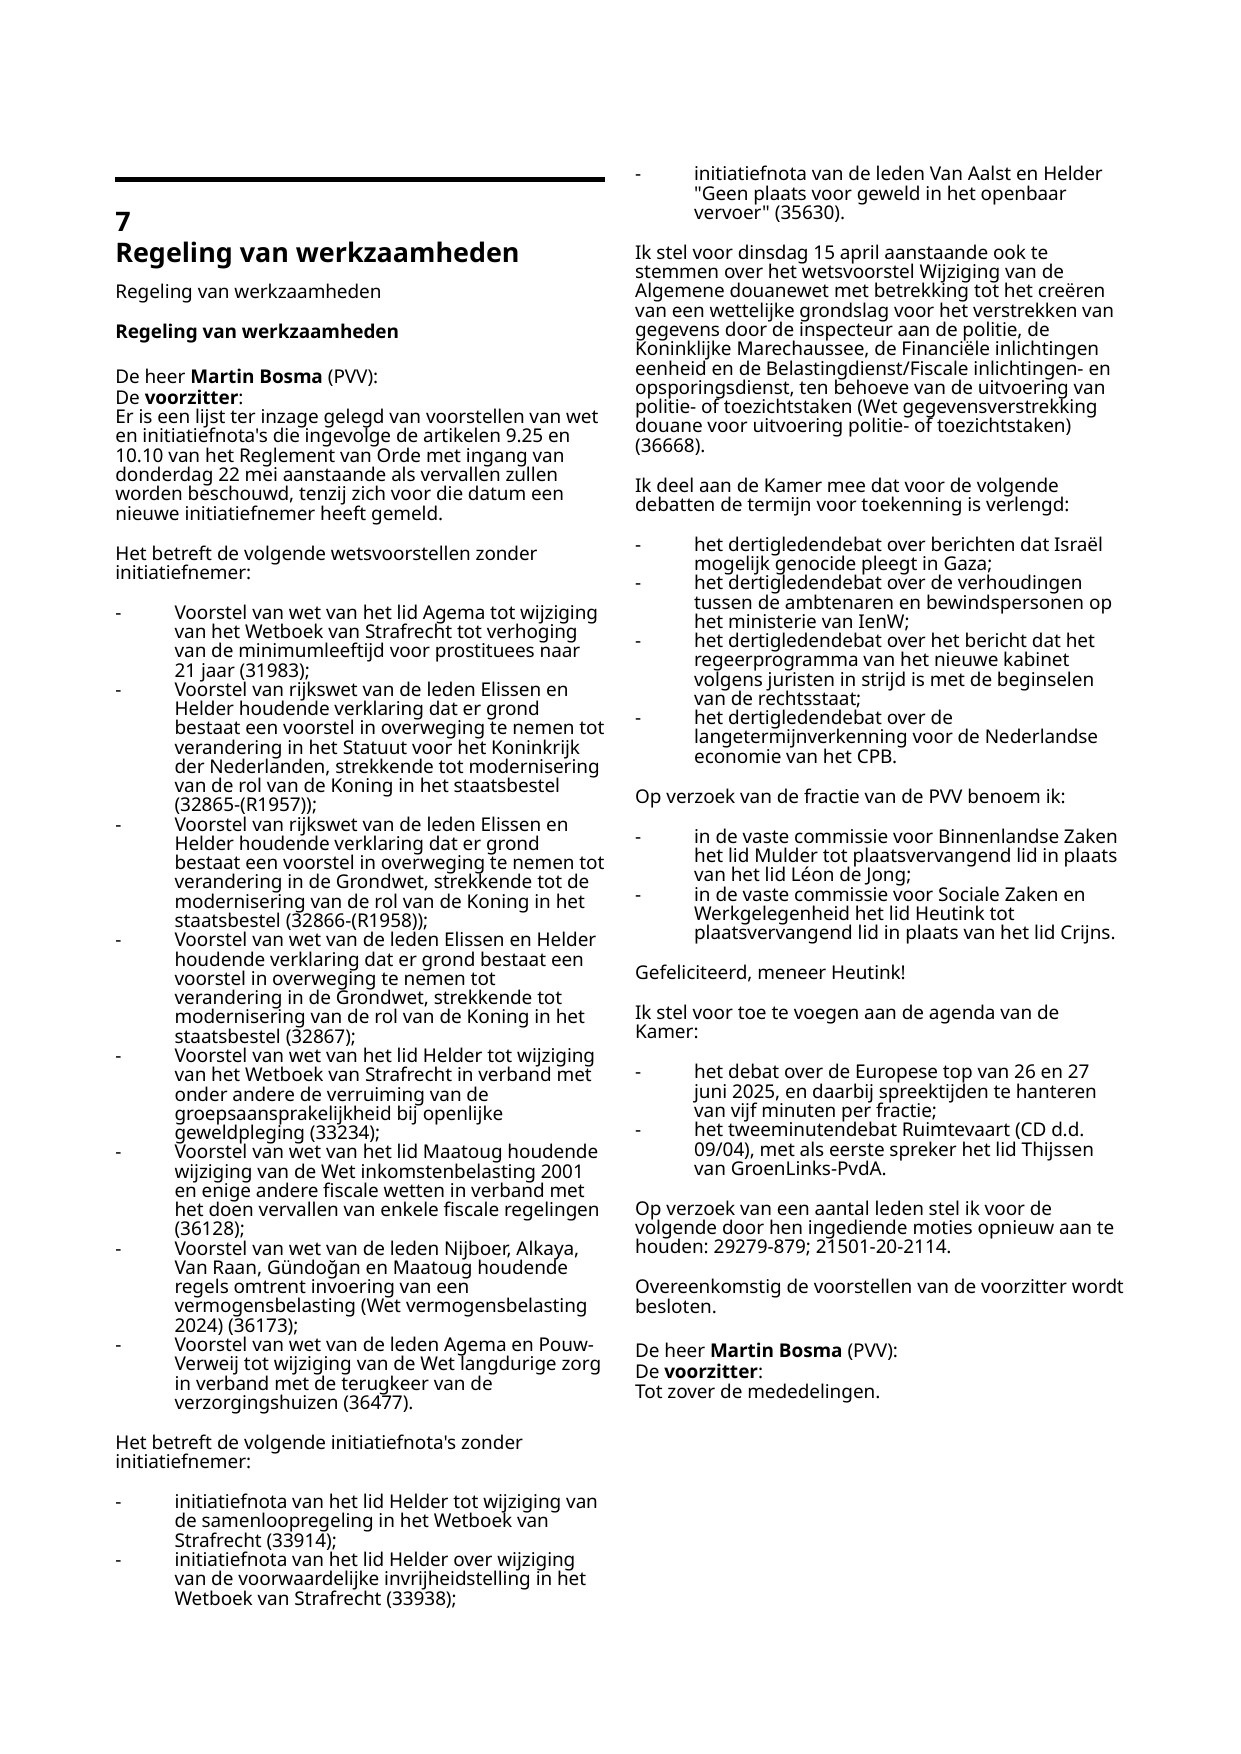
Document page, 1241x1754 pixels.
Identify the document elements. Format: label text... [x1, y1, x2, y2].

list Voorstel van wet van de leden Elissen en Helder houdende verklaring dat er grond bestaat een voorstel in overweging te nemen tot verandering in de Grondwet, strekkende tot modernisering van de rol van de Koning in het staatsbestel (32867); [115, 931, 605, 1047]
list in de vaste commissie voor Sociale Zaken en Werkgelegenheid het lid Heutink tot plaatsvervangend lid in plaats van het lid Crijns. [635, 886, 1125, 943]
list het tweeminutendebat Ruimtevaart (CD d.d. 09/04), met als eerste spreker het lid Thijssen van GroenLinks-PvdA. [635, 1121, 1125, 1179]
text De voorzitter: [635, 1363, 1125, 1383]
list initiatiefnota van het lid Helder tot wijziging van de samenloopregeling in het Wetboek van Strafrecht (33914); [115, 1493, 605, 1551]
text Er is een lijst ter inzage gelegd van voorstellen van wet en initiatiefnota's die ingevolge de artikelen 9.25 en 10.10 van het Reglement van Orde met ingang van donderdag 22 mei aanstaande als vervallen zullen worden beschouwd, tenzij zich voor die datum een nieuwe initiatiefnemer heeft gemeld. [115, 408, 605, 524]
list Voorstel van wet van de leden Nijboer, Alkaya, Van Raan, Gündoğan en Maatoug houdende regels omtrent invoering van een vermogensbelasting (Wet vermogensbelasting 2024) (36173); [115, 1240, 605, 1336]
text Op verzoek van de fractie van de PVV benoem ik: [635, 788, 1125, 807]
text Regeling van werkzaamheden [115, 283, 605, 302]
list Voorstel van wet van het lid Helder tot wijziging van het Wetboek van Strafrecht in verband met onder andere de verruiming van de groepsaansprakelijkheid bij openlijke geweldpleging (33234); [115, 1047, 605, 1143]
list Voorstel van wet van het lid Maatoug houdende wijziging van de Wet inkomstenbelasting 2001 en enige andere fiscale wetten in verband met het doen vervallen van enkele fiscale regelingen (36128); [115, 1143, 605, 1240]
text Op verzoek van een aantal leden stel ik voor de volgende door hen ingediende moties opnieuw aan te houden: 29279-879; 21501-20-2114. [635, 1200, 1125, 1258]
list Voorstel van rijkswet van de leden Elissen en Helder houdende verklaring dat er grond bestaat een voorstel in overweging te nemen tot verandering in de Grondwet, strekkende tot de modernisering van de rol van de Koning in het staatsbestel (32866-(R1958)); [115, 816, 605, 931]
list het debat over de Europese top van 26 en 27 juni 2025, en daarbij spreektijden te hanteren van vijf minuten per fractie; [635, 1063, 1125, 1121]
list Voorstel van rijkswet van de leden Elissen en Helder houdende verklaring dat er grond bestaat een voorstel in overweging te nemen tot verandering in het Statuut voor het Koninkrijk der Nederlanden, strekkende tot modernisering van de rol van de Koning in het staatsbestel (32865-(R1957)); [115, 681, 605, 816]
list Voorstel van wet van het lid Agema tot wijziging van het Wetboek van Strafrecht tot verhoging van de minimumleeftijd voor prostituees naar 21 jaar (31983); [115, 604, 605, 681]
text 7 [115, 203, 605, 239]
list initiatiefnota van de leden Van Aalst en Helder "Geen plaats voor geweld in het openbaar vervoer" (35630). [635, 165, 1125, 223]
text Tot zover de mededelingen. [635, 1383, 1125, 1402]
text Het betreft de volgende wetsvoorstellen zonder initiatiefnemer: [115, 544, 605, 583]
text De heer Martin Bosma (PVV): [115, 363, 605, 389]
text De heer Martin Bosma (PVV): [635, 1338, 1125, 1363]
list Voorstel van wet van de leden Agema en Pouw-Verweij tot wijziging van de Wet langdurige zorg in verband met de terugkeer van de verzorgingshuizen (36477). [115, 1336, 605, 1413]
list in de vaste commissie voor Binnenlandse Zaken het lid Mulder tot plaatsvervangend lid in plaats van het lid Léon de Jong; [635, 828, 1125, 886]
list het dertigledendebat over berichten dat Israël mogelijk genocide pleegt in Gaza; [635, 536, 1125, 574]
list het dertigledendebat over het bericht dat het regeerprogramma van het nieuwe kabinet volgens juristen in strijd is met de beginselen van de rechtsstaat; [635, 632, 1125, 709]
text Ik deel aan de Kamer mee dat voor de volgende debatten de termijn voor toekenning is verlengd: [635, 477, 1125, 515]
text Gefeliciteerd, meneer Heutink! [635, 964, 1125, 983]
list het dertigledendebat over de verhoudingen tussen de ambtenaren en bewindspersonen op het ministerie van IenW; [635, 574, 1125, 632]
text Overeenkomstig de voorstellen van de voorzitter wordt besloten. [635, 1278, 1125, 1317]
text Regeling van werkzaamheden [115, 323, 605, 342]
list het dertigledendebat over de langetermijnverkenning voor de Nederlandse economie van het CPB. [635, 709, 1125, 767]
text Regeling van werkzaamheden [115, 239, 605, 283]
list initiatiefnota van het lid Helder over wijziging van de voorwaardelijke invrijheidstelling in het Wetboek van Strafrecht (33938); [115, 1551, 605, 1609]
text Het betreft de volgende initiatiefnota's zonder initiatiefnemer: [115, 1434, 605, 1472]
text De voorzitter: [115, 389, 605, 408]
text Ik stel voor toe te voegen aan de agenda van de Kamer: [635, 1004, 1125, 1043]
text Ik stel voor dinsdag 15 april aanstaande ook te stemmen over het wetsvoorstel Wijziging van de Algemene douanewet met betrekking tot het creëren van een wettelijke grondslag voor het verstrekken van gegevens door de inspecteur aan de politie, de Koninklijke Marechaussee, de Financiële inlichtingen eenheid en de Belastingdienst/Fiscale inlichtingen- en opsporingsdienst, ten behoeve van de uitvoering van politie- of toezichtstaken (Wet gegevensverstrekking douane voor uitvoering politie- of toezichtstaken) (36668). [635, 244, 1125, 456]
